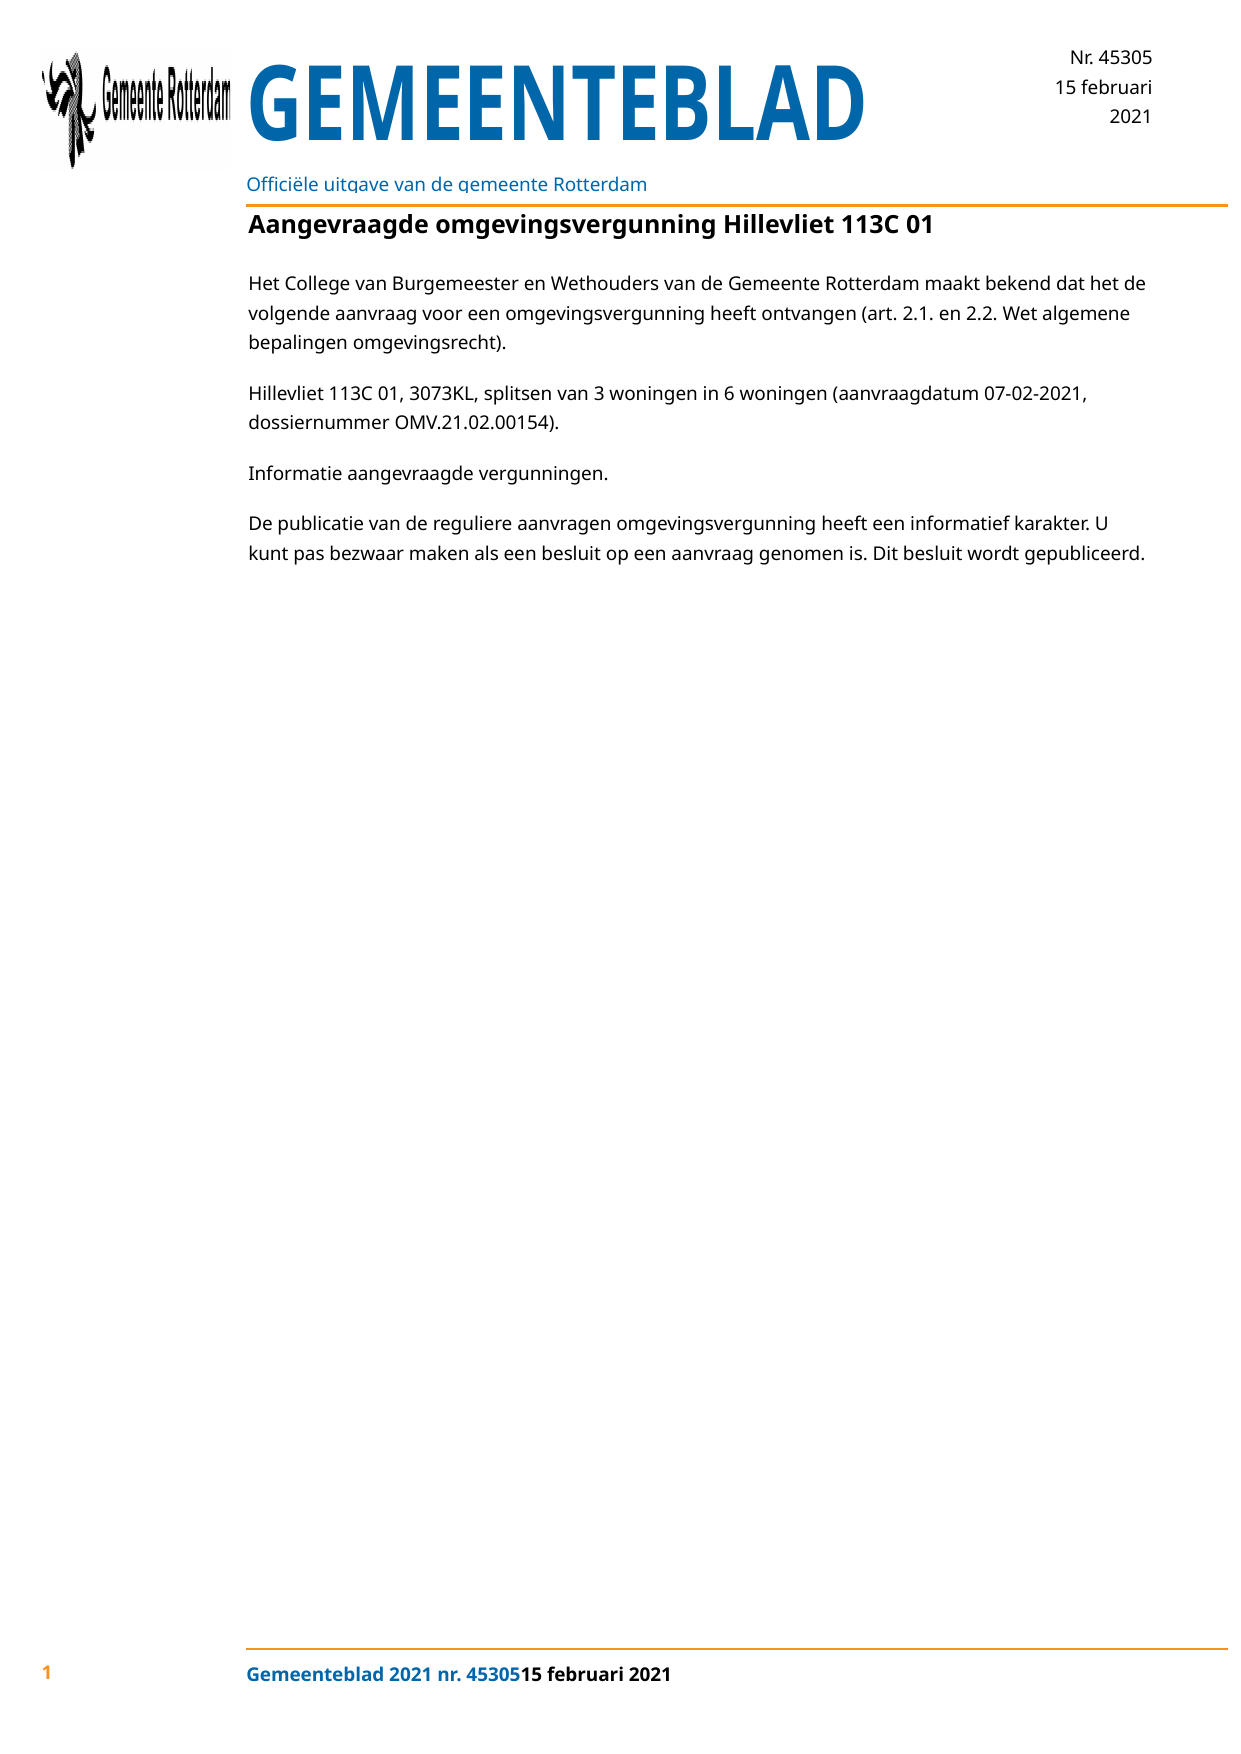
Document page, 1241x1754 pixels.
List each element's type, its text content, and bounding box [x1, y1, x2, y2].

text Hillevliet 113C 01, 3073KL, splitsen van 3 woningen in 6 woningen (aanvraagdatum 07-02-2021, dossiernummer OMV.21.02.00154). [248, 380, 1152, 435]
text De publicatie van de reguliere aanvragen omgevingsvergunning heeft een informatief karakter. U kunt pas bezwaar maken als een besluit op een aanvraag genomen is. Dit besluit wordt gepubliceerd. [248, 510, 1152, 566]
text Het College van Burgemeester en Wethouders van de Gemeente Rotterdam maakt bekend dat het de volgende aanvraag voor een omgevingsvergunning heeft ontvangen (art. 2.1. en 2.2. Wet algemene bepalingen omgevingsrecht). [248, 270, 1152, 355]
picture [41, 47, 231, 172]
text Aangevraagde omgevingsvergunning Hillevliet 113C 01 [248, 207, 1152, 241]
text Informatie aangevraagde vergunningen. [248, 460, 1152, 486]
